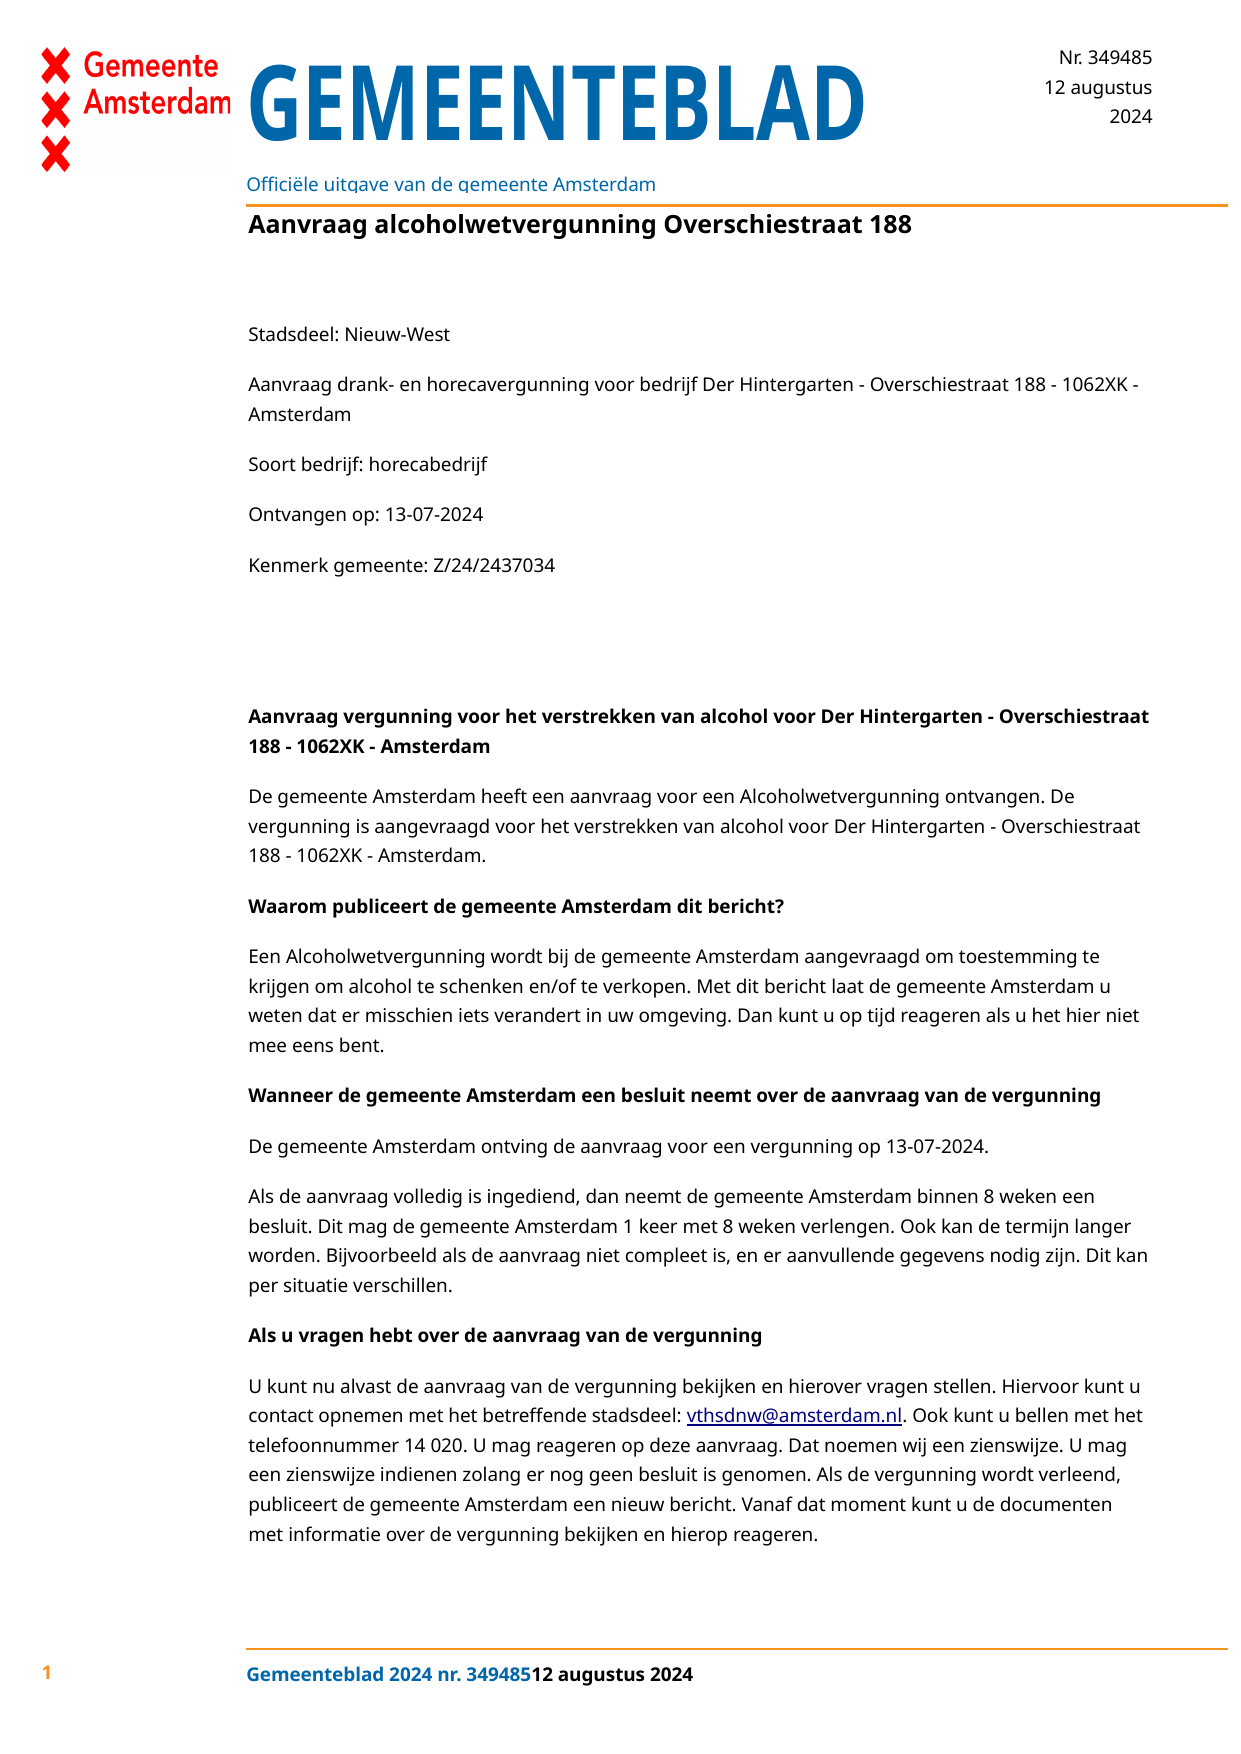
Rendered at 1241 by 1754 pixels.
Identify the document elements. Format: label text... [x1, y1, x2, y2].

text Aanvraag vergunning voor het verstrekken van alcohol voor Der Hintergarten - Overschiestraat 188 - 1062XK - Amsterdam [248, 703, 1152, 758]
text Waarom publiceert de gemeente Amsterdam dit bericht? [248, 893, 1152, 918]
text Een Alcoholwetvergunning wordt bij de gemeente Amsterdam aangevraagd om toestemming te krijgen om alcohol te schenken en/of te verkopen. Met dit bericht laat de gemeente Amsterdam u weten dat er misschien iets verandert in uw omgeving. Dan kunt u op tijd reageren als u het hier niet mee eens bent. [248, 943, 1152, 1058]
text Kenmerk gemeente: Z/24/2437034 [248, 552, 1152, 578]
text Als de aanvraag volledig is ingediend, dan neemt de gemeente Amsterdam binnen 8 weken een besluit. Dit mag de gemeente Amsterdam 1 keer met 8 weken verlengen. Ook kan de termijn langer worden. Bijvoorbeeld als de aanvraag niet compleet is, en er aanvullende gegevens nodig zijn. Dit kan per situatie verschillen. [248, 1183, 1152, 1298]
text Aanvraag alcoholwetvergunning Overschiestraat 188 [248, 207, 1152, 241]
picture [41, 47, 231, 172]
text Ontvangen op: 13-07-2024 [248, 502, 1152, 527]
text Aanvraag drank- en horecavergunning voor bedrijf Der Hintergarten - Overschiestraat 188 - 1062XK - Amsterdam [248, 371, 1152, 426]
text Stadsdeel: Nieuw-West [248, 321, 1152, 346]
text Soort bedrijf: horecabedrijf [248, 451, 1152, 477]
text U kunt nu alvast de aanvraag van de vergunning bekijken en hierover vragen stellen. Hiervoor kunt u contact opnemen met het betreffende stadsdeel: vthsdnw@amsterdam.nl. Ook kunt u bellen met het telefoonnummer 14 020. U mag reageren op deze aanvraag. Dat noemen wij een zienswijze. U mag een zienswijze indienen zolang er nog geen besluit is genomen. Als de vergunning wordt verleend, publiceert de gemeente Amsterdam een nieuw bericht. Vanaf dat moment kunt u de documenten met informatie over de vergunning bekijken en hierop reageren. [248, 1373, 1152, 1546]
text Wanneer de gemeente Amsterdam een besluit neemt over de aanvraag van de vergunning [248, 1082, 1152, 1108]
text De gemeente Amsterdam heeft een aanvraag voor een Alcoholwetvergunning ontvangen. De vergunning is aangevraagd voor het verstrekken van alcohol voor Der Hintergarten - Overschiestraat 188 - 1062XK - Amsterdam. [248, 783, 1152, 868]
text De gemeente Amsterdam ontving de aanvraag voor een vergunning op 13-07-2024. [248, 1133, 1152, 1158]
text Als u vragen hebt over de aanvraag van de vergunning [248, 1322, 1152, 1348]
